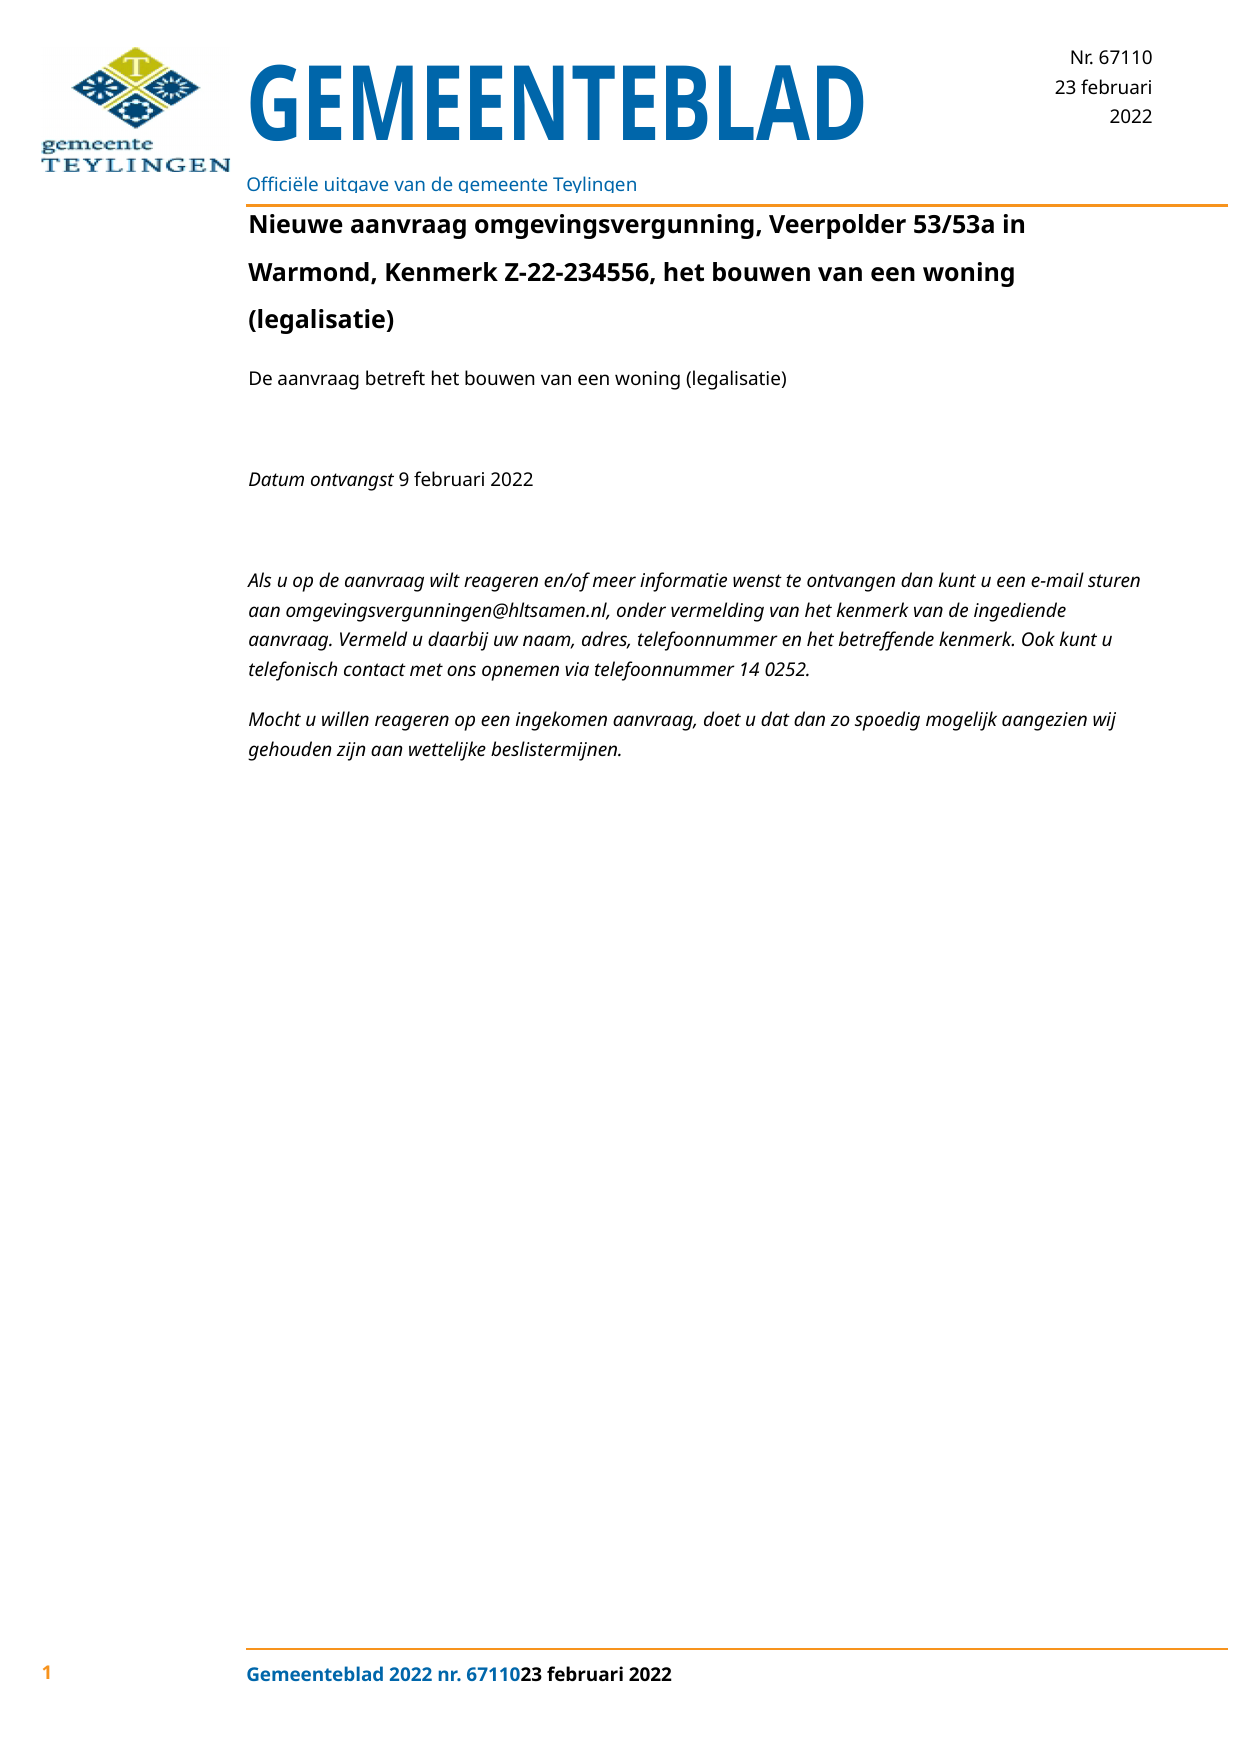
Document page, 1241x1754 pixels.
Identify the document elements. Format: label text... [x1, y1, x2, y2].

text Mocht u willen reageren op een ingekomen aanvraag, doet u dat dan zo spoedig mogelijk aangezien wij gehouden zijn aan wettelijke beslistermijnen. [248, 706, 1152, 762]
text Als u op de aanvraag wilt reageren en/of meer informatie wenst te ontvangen dan kunt u een e-mail sturen aan omgevingsvergunningen@hltsamen.nl, onder vermelding van het kenmerk van de ingediende aanvraag. Vermeld u daarbij uw naam, adres, telefoonnummer en het betreffende kenmerk. Ook kunt u telefonisch contact met ons opnemen via telefoonnummer 14 0252. [248, 567, 1152, 682]
picture [41, 47, 231, 172]
text Nieuwe aanvraag omgevingsvergunning, Veerpolder 53/53a in Warmond, Kenmerk Z-22-234556, het bouwen van een woning (legalisatie) [248, 207, 1152, 336]
text Datum ontvangst 9 februari 2022 [248, 466, 1152, 492]
text De aanvraag betreft het bouwen van een woning (legalisatie) [248, 366, 1152, 391]
